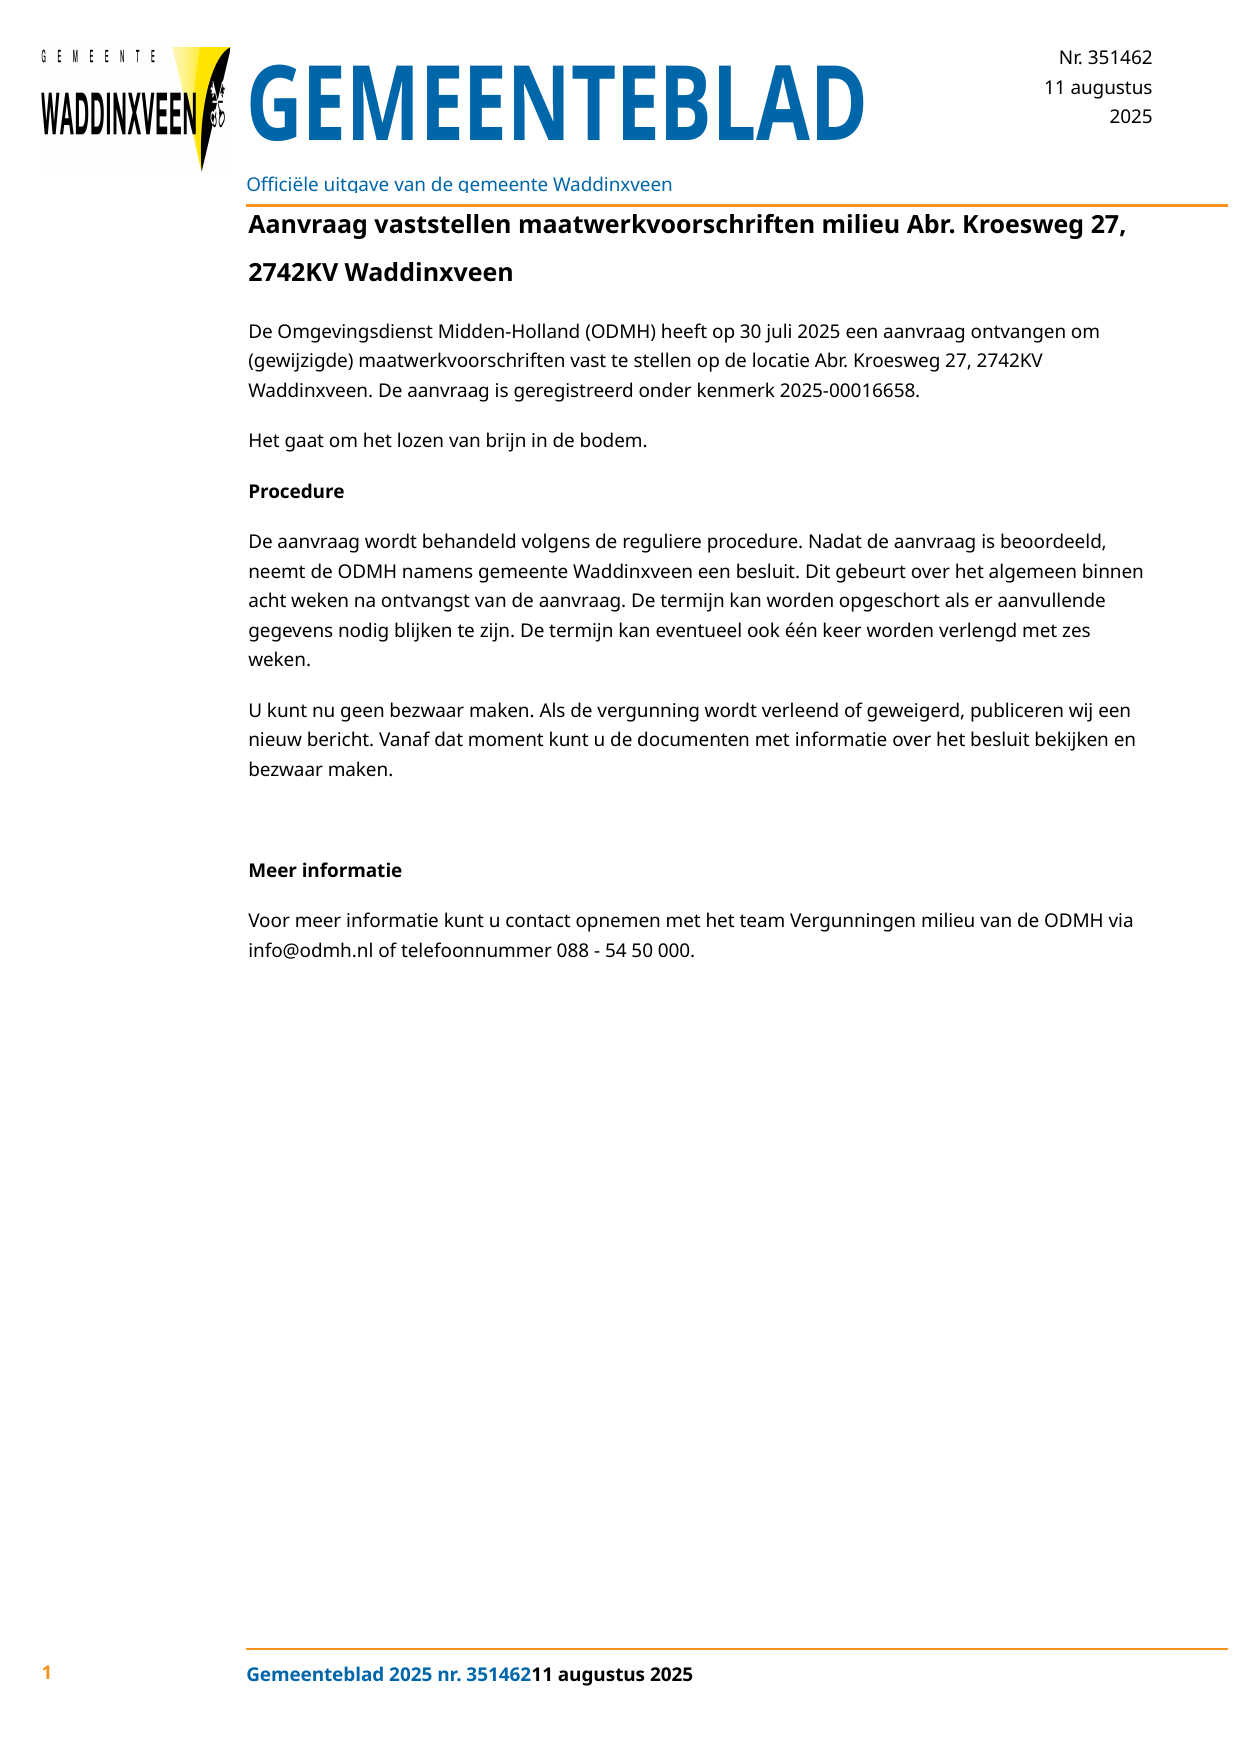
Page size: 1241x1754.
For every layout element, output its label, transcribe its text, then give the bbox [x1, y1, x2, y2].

text De Omgevingsdienst Midden-Holland (ODMH) heeft op 30 juli 2025 een aanvraag ontvangen om (gewijzigde) maatwerkvoorschriften vast te stellen op de locatie Abr. Kroesweg 27, 2742KV Waddinxveen. De aanvraag is geregistreerd onder kenmerk 2025-00016658. [248, 318, 1152, 403]
text Procedure [248, 478, 1152, 504]
picture [41, 47, 231, 172]
text Meer informatie [248, 857, 1152, 883]
text Voor meer informatie kunt u contact opnemen met het team Vergunningen milieu van de ODMH via info@odmh.nl of telefoonnummer 088 - 54 50 000. [248, 907, 1152, 963]
text Aanvraag vaststellen maatwerkvoorschriften milieu Abr. Kroesweg 27, 2742KV Waddinxveen [248, 207, 1152, 288]
text U kunt nu geen bezwaar maken. Als de vergunning wordt verleend of geweigerd, publiceren wij een nieuw bericht. Vanaf dat moment kunt u de documenten met informatie over het besluit bekijken en bezwaar maken. [248, 697, 1152, 782]
text Het gaat om het lozen van brijn in de bodem. [248, 427, 1152, 453]
text De aanvraag wordt behandeld volgens de reguliere procedure. Nadat de aanvraag is beoordeeld, neemt de ODMH namens gemeente Waddinxveen een besluit. Dit gebeurt over het algemeen binnen acht weken na ontvangst van de aanvraag. De termijn kan worden opgeschort als er aanvullende gegevens nodig blijken te zijn. De termijn kan eventueel ook één keer worden verlengd met zes weken. [248, 528, 1152, 672]
